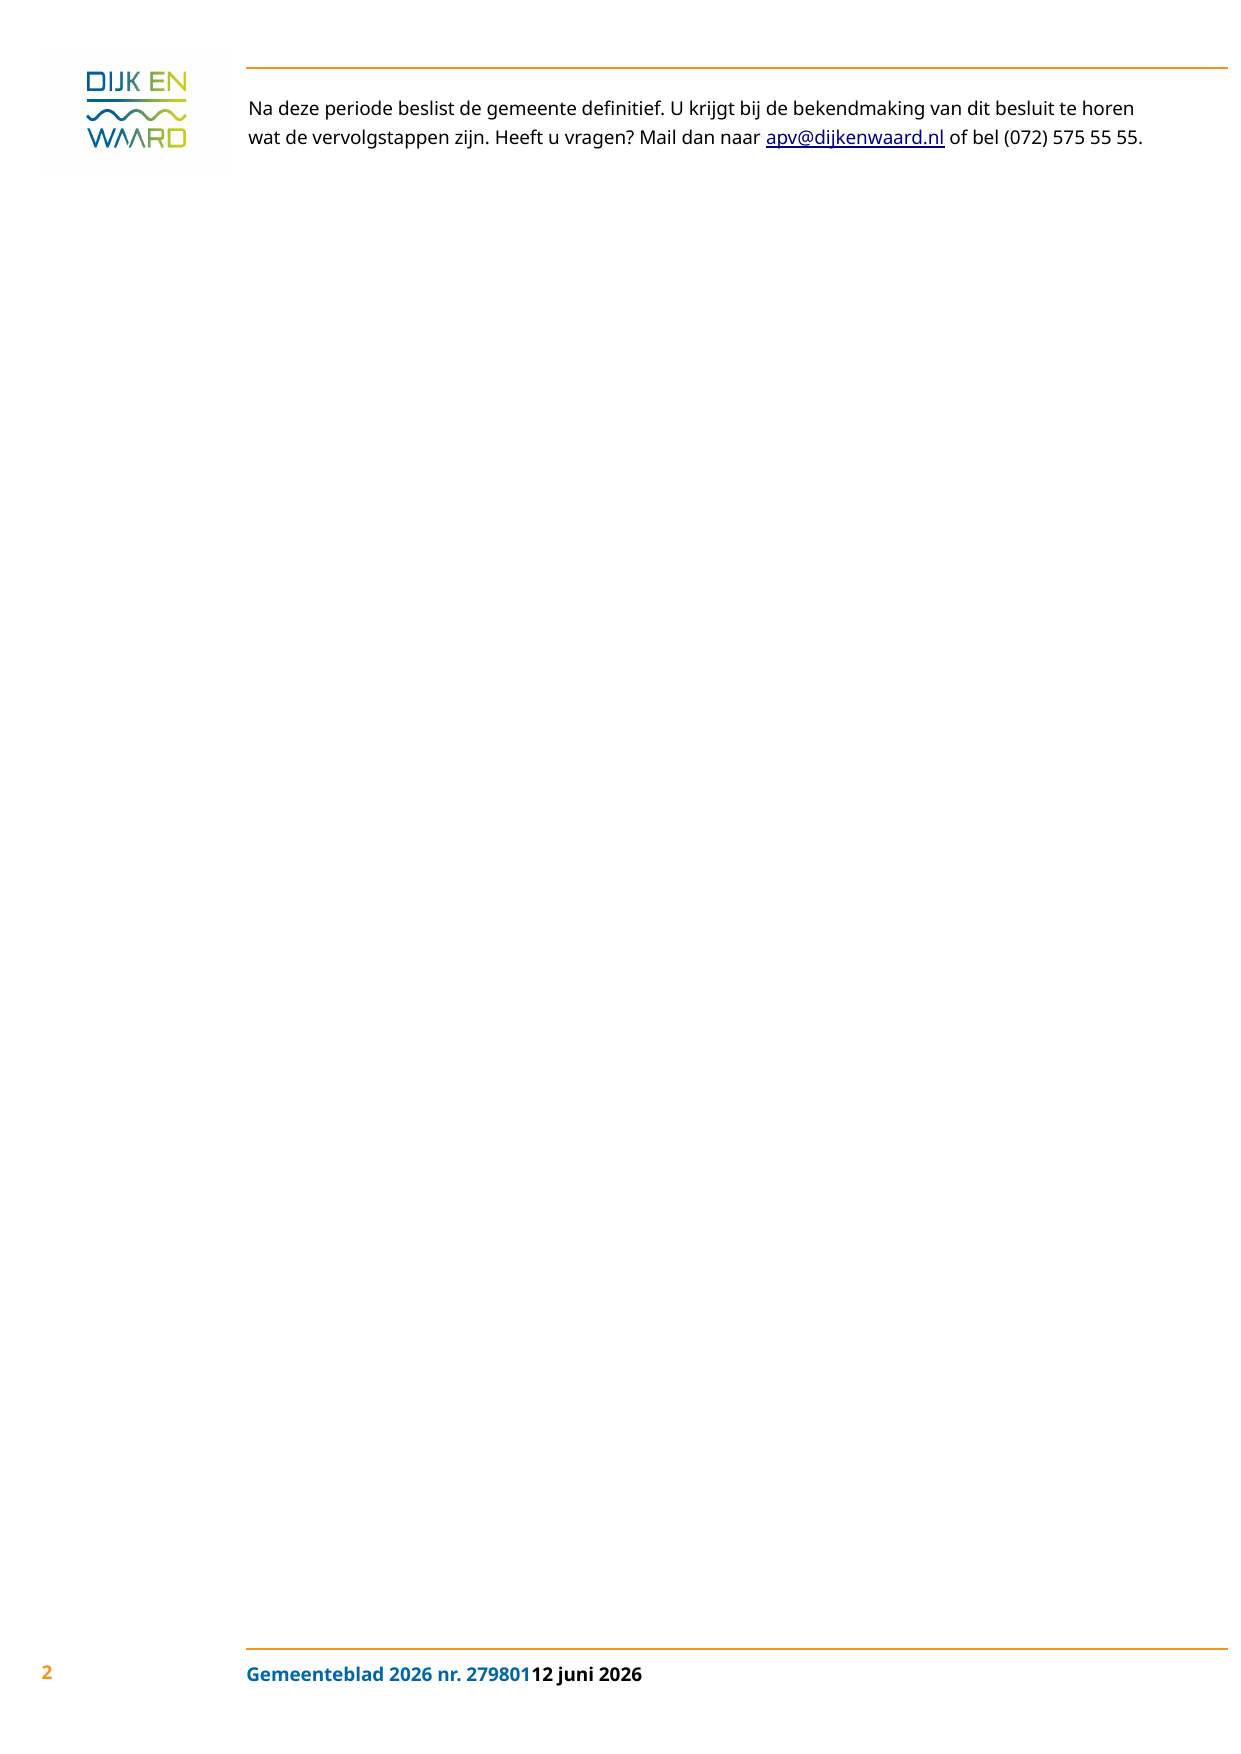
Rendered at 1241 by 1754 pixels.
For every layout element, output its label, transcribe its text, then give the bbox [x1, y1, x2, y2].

picture [41, 47, 231, 172]
text Na deze periode beslist de gemeente definitief. U krijgt bij de bekendmaking van dit besluit te horen wat de vervolgstappen zijn. Heeft u vragen? Mail dan naar apv@dijkenwaard.nl of bel (072) 575 55 55. [248, 95, 1152, 150]
